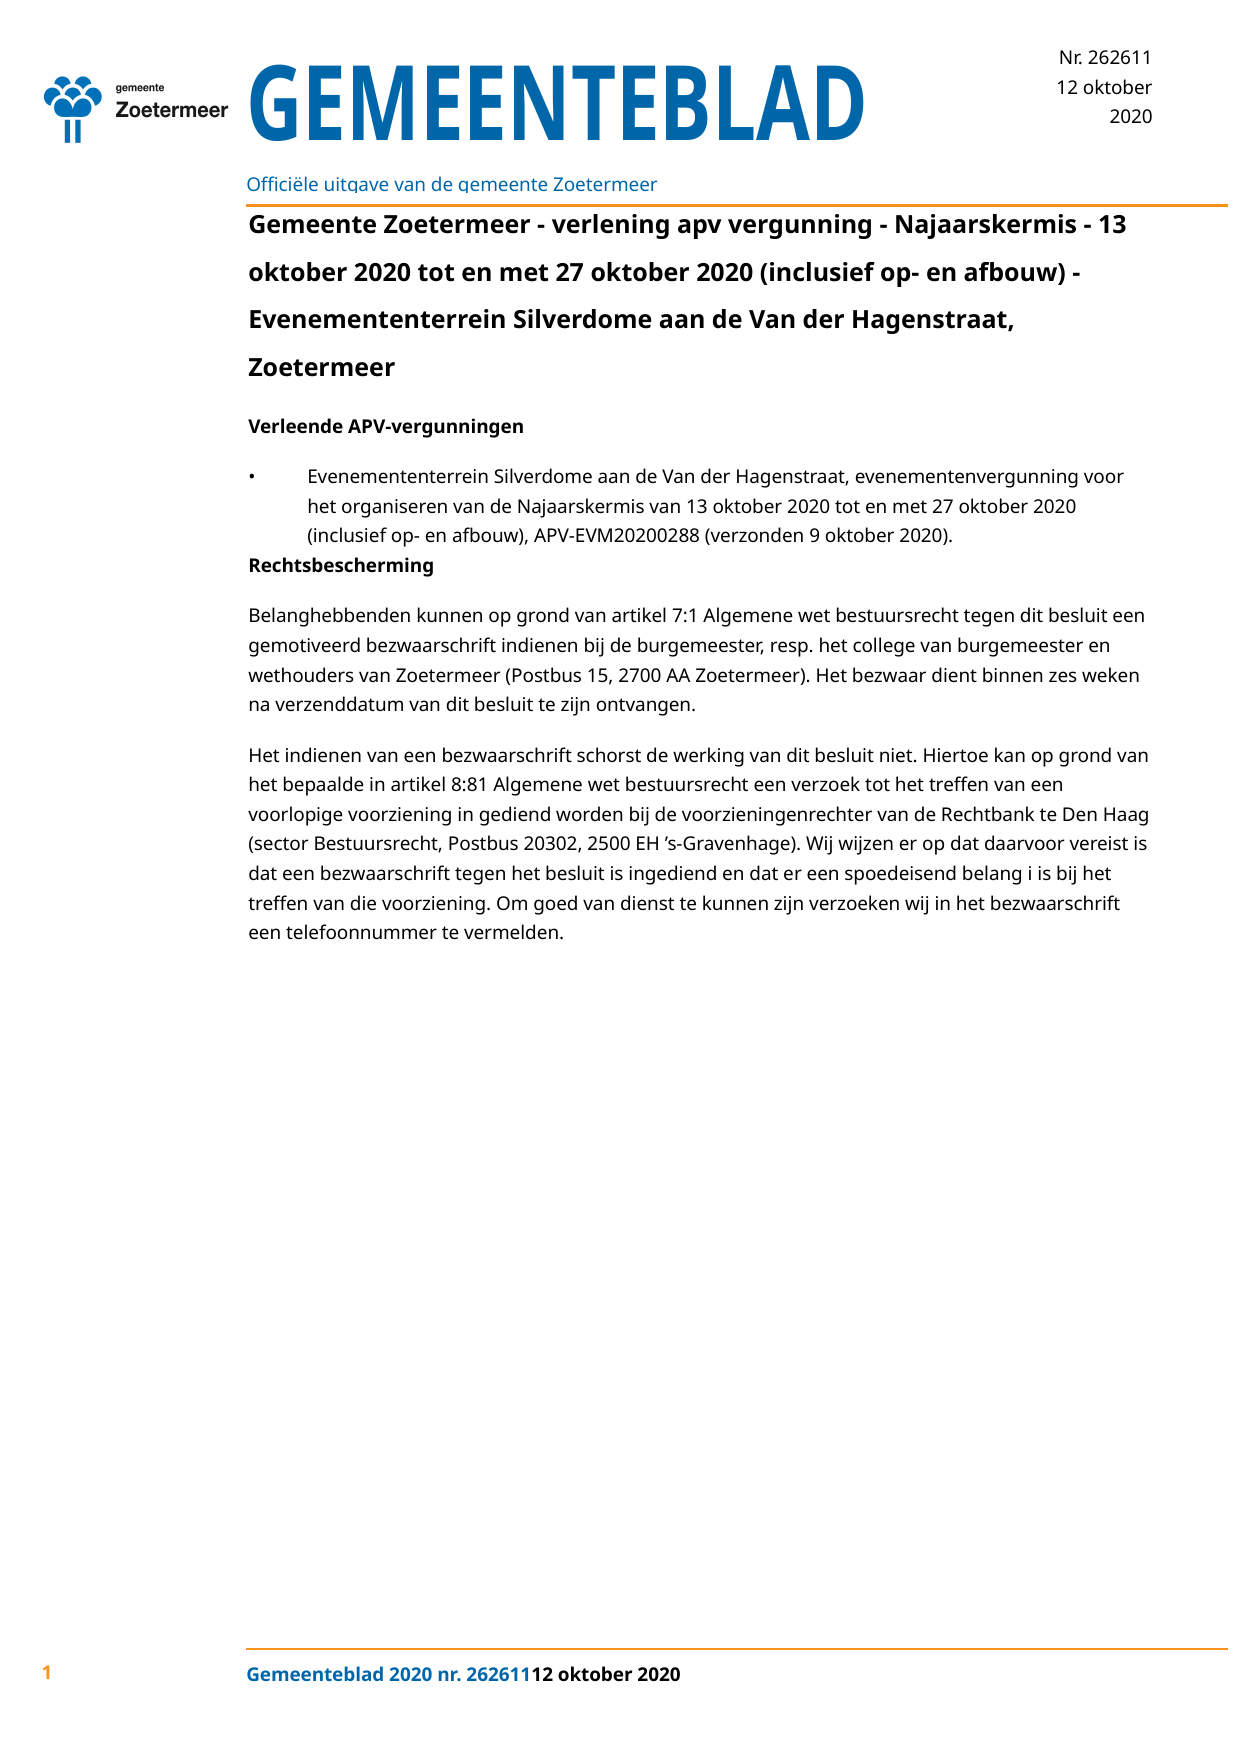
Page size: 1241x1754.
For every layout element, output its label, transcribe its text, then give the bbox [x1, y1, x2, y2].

text Rechtsbescherming [248, 552, 1152, 578]
text Het indienen van een bezwaarschrift schorst de werking van dit besluit niet. Hiertoe kan op grond van het bepaalde in artikel 8:81 Algemene wet bestuursrecht een verzoek tot het treffen van een voorlopige voorziening in gediend worden bij de voorzieningenrechter van de Rechtbank te Den Haag (sector Bestuursrecht, Postbus 20302, 2500 EH ’s-Gravenhage). Wij wijzen er op dat daarvoor vereist is dat een bezwaarschrift tegen het besluit is ingediend en dat er een spoedeisend belang i is bij het treffen van die voorziening. Om goed van dienst te kunnen zijn verzoeken wij in het bezwaarschrift een telefoonnummer te vermelden. [248, 742, 1152, 945]
text Gemeente Zoetermeer - verlening apv vergunning - Najaarskermis - 13 oktober 2020 tot en met 27 oktober 2020 (inclusief op- en afbouw) - Evenemententerrein Silverdome aan de Van der Hagenstraat, Zoetermeer [248, 207, 1152, 384]
text Belanghebbenden kunnen op grond van artikel 7:1 Algemene wet bestuursrecht tegen dit besluit een gemotiveerd bezwaarschrift indienen bij de burgemeester, resp. het college van burgemeester en wethouders van Zoetermeer (Postbus 15, 2700 AA Zoetermeer). Het bezwaar dient binnen zes weken na verzenddatum van dit besluit te zijn ontvangen. [248, 603, 1152, 717]
list Evenemententerrein Silverdome aan de Van der Hagenstraat, evenementenvergunning voor het organiseren van de Najaarskermis van 13 oktober 2020 tot en met 27 oktober 2020 (inclusief op- en afbouw), APV-EVM20200288 (verzonden 9 oktober 2020). [248, 463, 1152, 548]
picture [41, 47, 231, 172]
text Verleende APV-vergunningen [248, 413, 1152, 439]
